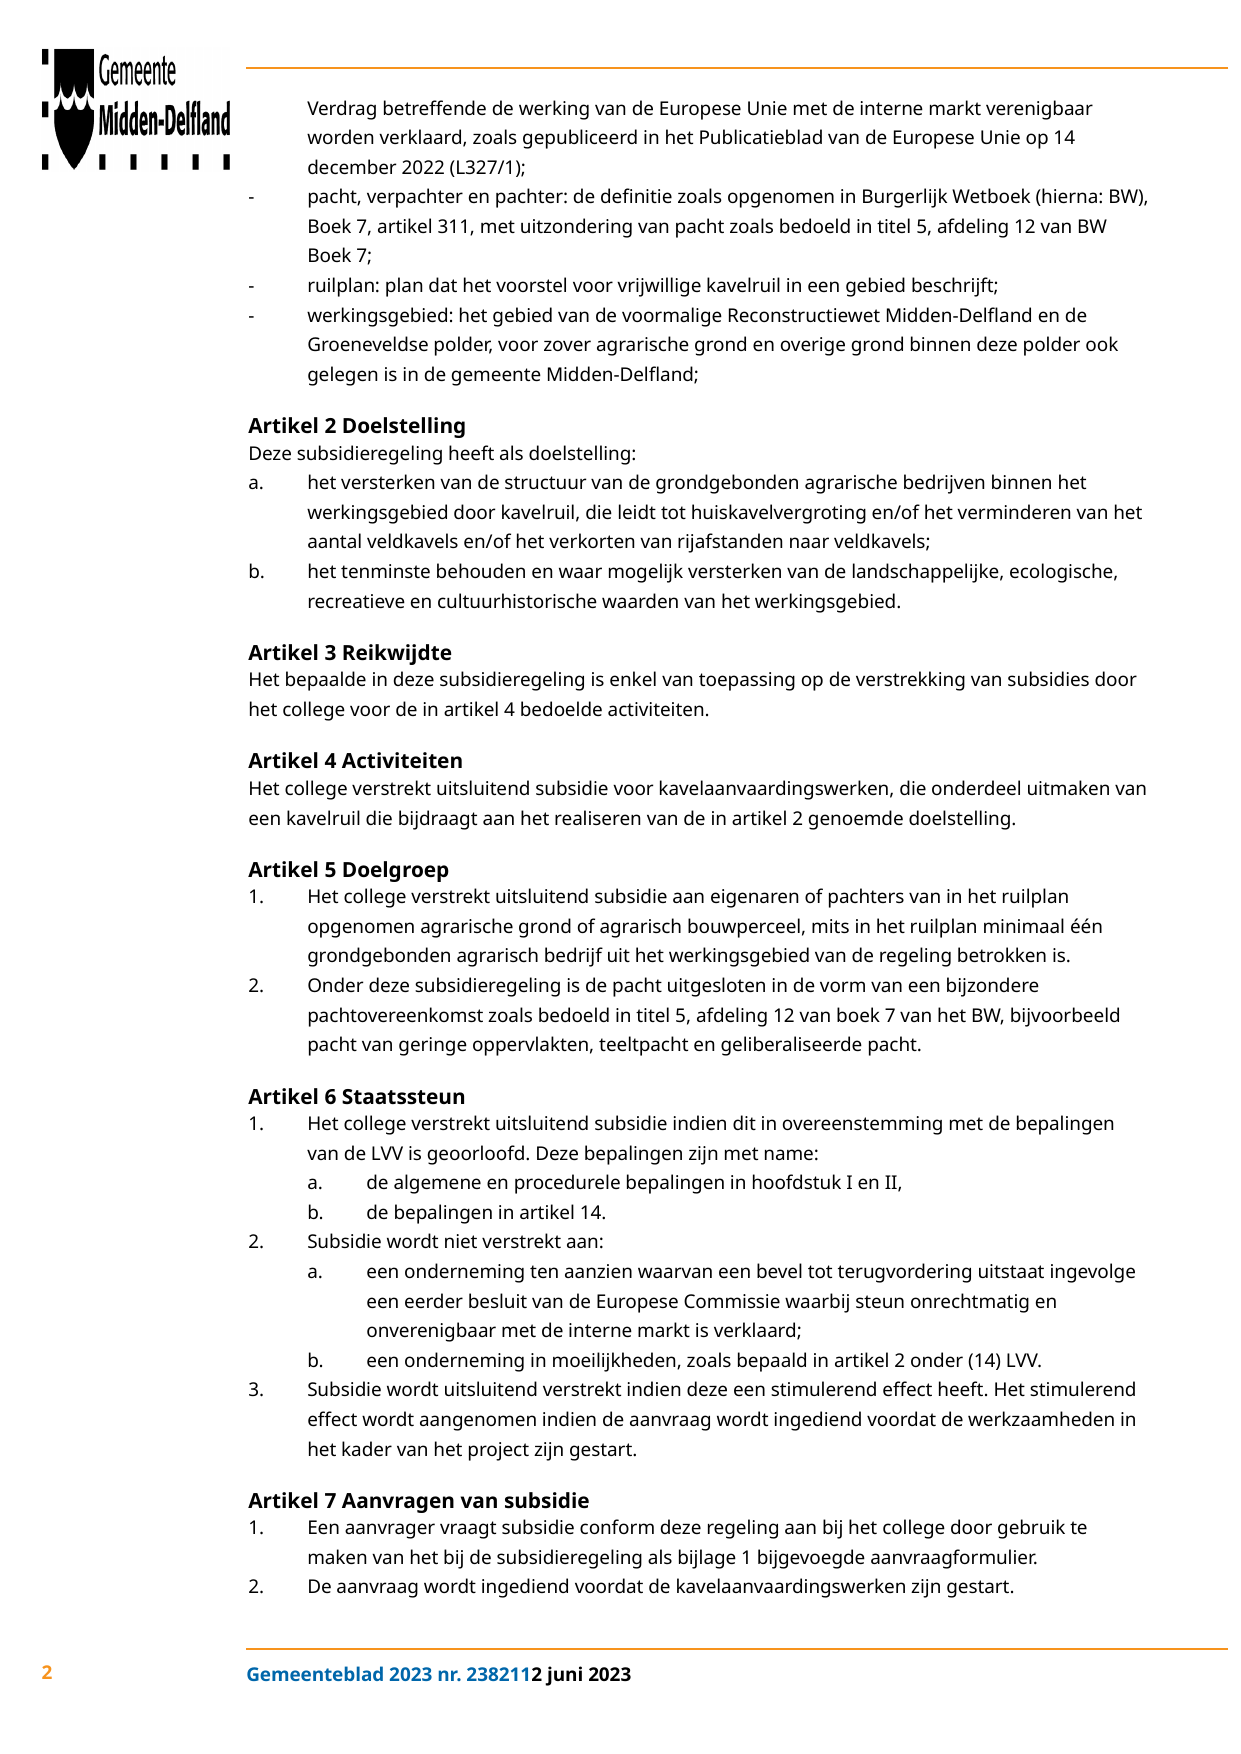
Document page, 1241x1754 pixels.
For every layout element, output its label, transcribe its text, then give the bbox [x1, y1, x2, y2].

text Artikel 3 Reikwijdte [248, 638, 1152, 667]
picture [41, 47, 231, 172]
text Het college verstrekt uitsluitend subsidie voor kavelaanvaardingswerken, die onderdeel uitmaken van een kavelruil die bijdraagt aan het realiseren van de in artikel 2 genoemde doelstelling. [248, 775, 1152, 830]
list Subsidie wordt niet verstrekt aan: [248, 1229, 1152, 1254]
list Verdrag betreffende de werking van de Europese Unie met de interne markt verenigbaar worden verklaard, zoals gepubliceerd in het Publicatieblad van de Europese Unie op 14 december 2022 (L327/1); [248, 95, 1152, 180]
text Artikel 2 Doelstelling [248, 411, 1152, 440]
list Het college verstrekt uitsluitend subsidie aan eigenaren of pachters van in het ruilplan opgenomen agrarische grond of agrarisch bouwperceel, mits in het ruilplan minimaal één grondgebonden agrarisch bedrijf uit het werkingsgebied van de regeling betrokken is. [248, 883, 1152, 968]
list de algemene en procedurele bepalingen in hoofdstuk I en II, [307, 1169, 1152, 1195]
list Het college verstrekt uitsluitend subsidie indien dit in overeenstemming met de bepalingen van de LVV is geoorloofd. Deze bepalingen zijn met name: [248, 1110, 1152, 1166]
list het tenminste behouden en waar mogelijk versterken van de landschappelijke, ecologische, recreatieve en cultuurhistorische waarden van het werkingsgebied. [248, 558, 1152, 613]
list een onderneming ten aanzien waarvan een bevel tot terugvordering uitstaat ingevolge een eerder besluit van de Europese Commissie waarbij steun onrechtmatig en onverenigbaar met de interne markt is verklaard; [307, 1258, 1152, 1343]
list De aanvraag wordt ingediend voordat de kavelaanvaardingswerken zijn gestart. [248, 1574, 1152, 1599]
list Subsidie wordt uitsluitend verstrekt indien deze een stimulerend effect heeft. Het stimulerend effect wordt aangenomen indien de aanvraag wordt ingediend voordat de werkzaamheden in het kader van het project zijn gestart. [248, 1377, 1152, 1461]
list Onder deze subsidieregeling is de pacht uitgesloten in de vorm van een bijzondere pachtovereenkomst zoals bedoeld in titel 5, afdeling 12 van boek 7 van het BW, bijvoorbeeld pacht van geringe oppervlakten, teeltpacht en geliberaliseerde pacht. [248, 972, 1152, 1057]
list Een aanvrager vraagt subsidie conform deze regeling aan bij het college door gebruik te maken van het bij de subsidieregeling als bijlage 1 bijgevoegde aanvraagformulier. [248, 1514, 1152, 1570]
list de bepalingen in artikel 14. [307, 1199, 1152, 1225]
list het versterken van de structuur van de grondgebonden agrarische bedrijven binnen het werkingsgebied door kavelruil, die leidt tot huiskavelvergroting en/of het verminderen van het aantal veldkavels en/of het verkorten van rijafstanden naar veldkavels; [248, 469, 1152, 554]
text Artikel 5 Doelgroep [248, 855, 1152, 883]
list ruilplan: plan dat het voorstel voor vrijwillige kavelruil in een gebied beschrijft; [248, 272, 1152, 298]
list pacht, verpachter en pachter: de definitie zoals opgenomen in Burgerlijk Wetboek (hierna: BW), Boek 7, artikel 311, met uitzondering van pacht zoals bedoeld in titel 5, afdeling 12 van BW Boek 7; [248, 183, 1152, 268]
list werkingsgebied: het gebied van de voormalige Reconstructiewet Midden-Delfland en de Groeneveldse polder, voor zover agrarische grond en overige grond binnen deze polder ook gelegen is in de gemeente Midden-Delfland; [248, 302, 1152, 387]
text Deze subsidieregeling heeft als doelstelling: [248, 440, 1152, 466]
list een onderneming in moeilijkheden, zoals bepaald in artikel 2 onder (14) LVV. [307, 1347, 1152, 1373]
text Artikel 4 Activiteiten [248, 747, 1152, 775]
text Het bepaalde in deze subsidieregeling is enkel van toepassing op de verstrekking van subsidies door het college voor de in artikel 4 bedoelde activiteiten. [248, 667, 1152, 722]
text Artikel 6 Staatssteun [248, 1082, 1152, 1110]
text Artikel 7 Aanvragen van subsidie [248, 1486, 1152, 1514]
